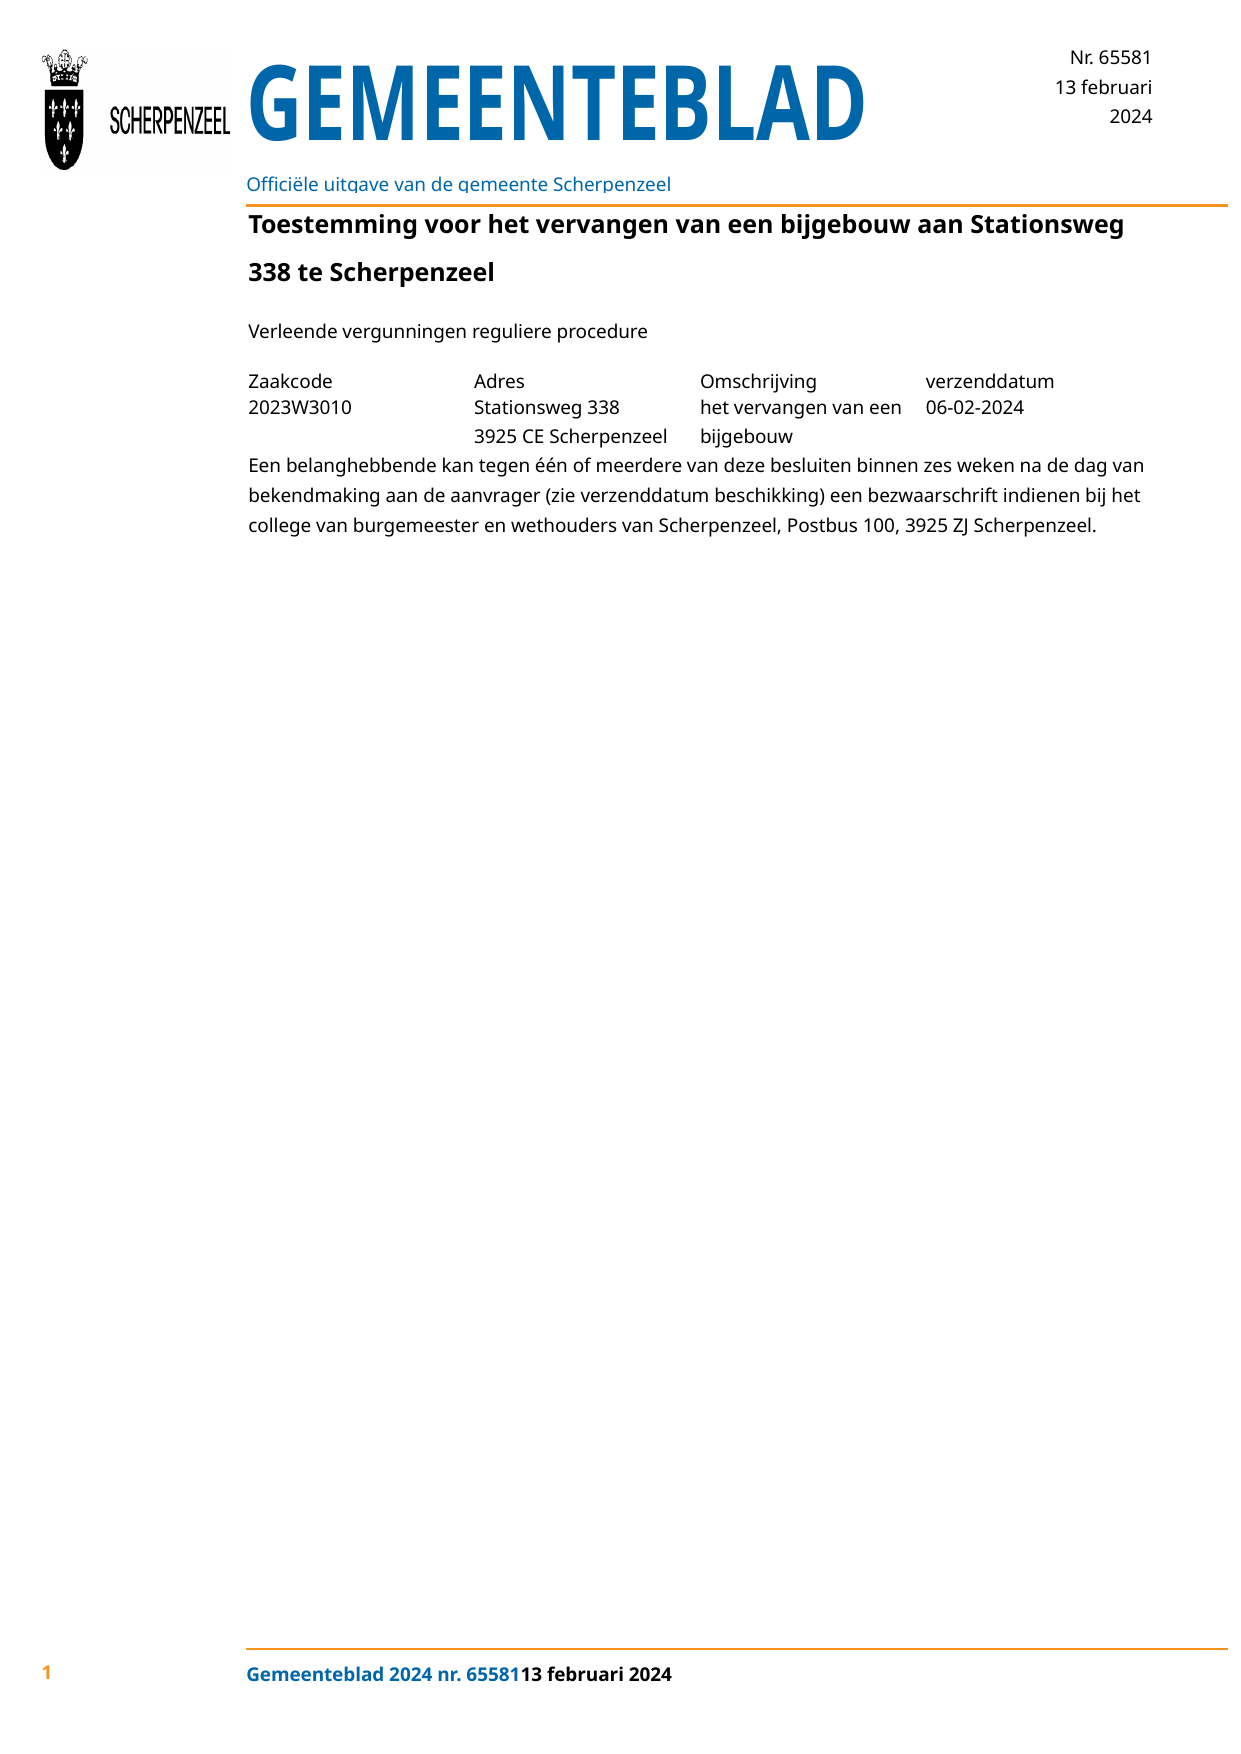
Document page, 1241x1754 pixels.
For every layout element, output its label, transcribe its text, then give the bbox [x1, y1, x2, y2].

table_header Adres [474, 369, 700, 394]
table_header Omschrijving [700, 369, 926, 394]
picture [41, 47, 231, 172]
table_cell Stationsweg 338 3925 CE Scherpenzeel [474, 394, 700, 449]
text Een belanghebbende kan tegen één of meerdere van deze besluiten binnen zes weken na de dag van bekendmaking aan de aanvrager (zie verzenddatum beschikking) een bezwaarschrift indienen bij het college van burgemeester en wethouders van Scherpenzeel, Postbus 100, 3925 ZJ Scherpenzeel. [248, 453, 1152, 538]
table_cell het vervangen van een bijgebouw [700, 394, 926, 449]
text Toestemming voor het vervangen van een bijgebouw aan Stationsweg 338 te Scherpenzeel [248, 207, 1152, 288]
table_header Zaakcode [248, 369, 474, 394]
table_header verzenddatum [926, 369, 1152, 394]
table_cell 06-02-2024 [926, 394, 1152, 449]
table_cell 2023W3010 [248, 394, 474, 449]
text Verleende vergunningen reguliere procedure [248, 318, 1152, 344]
